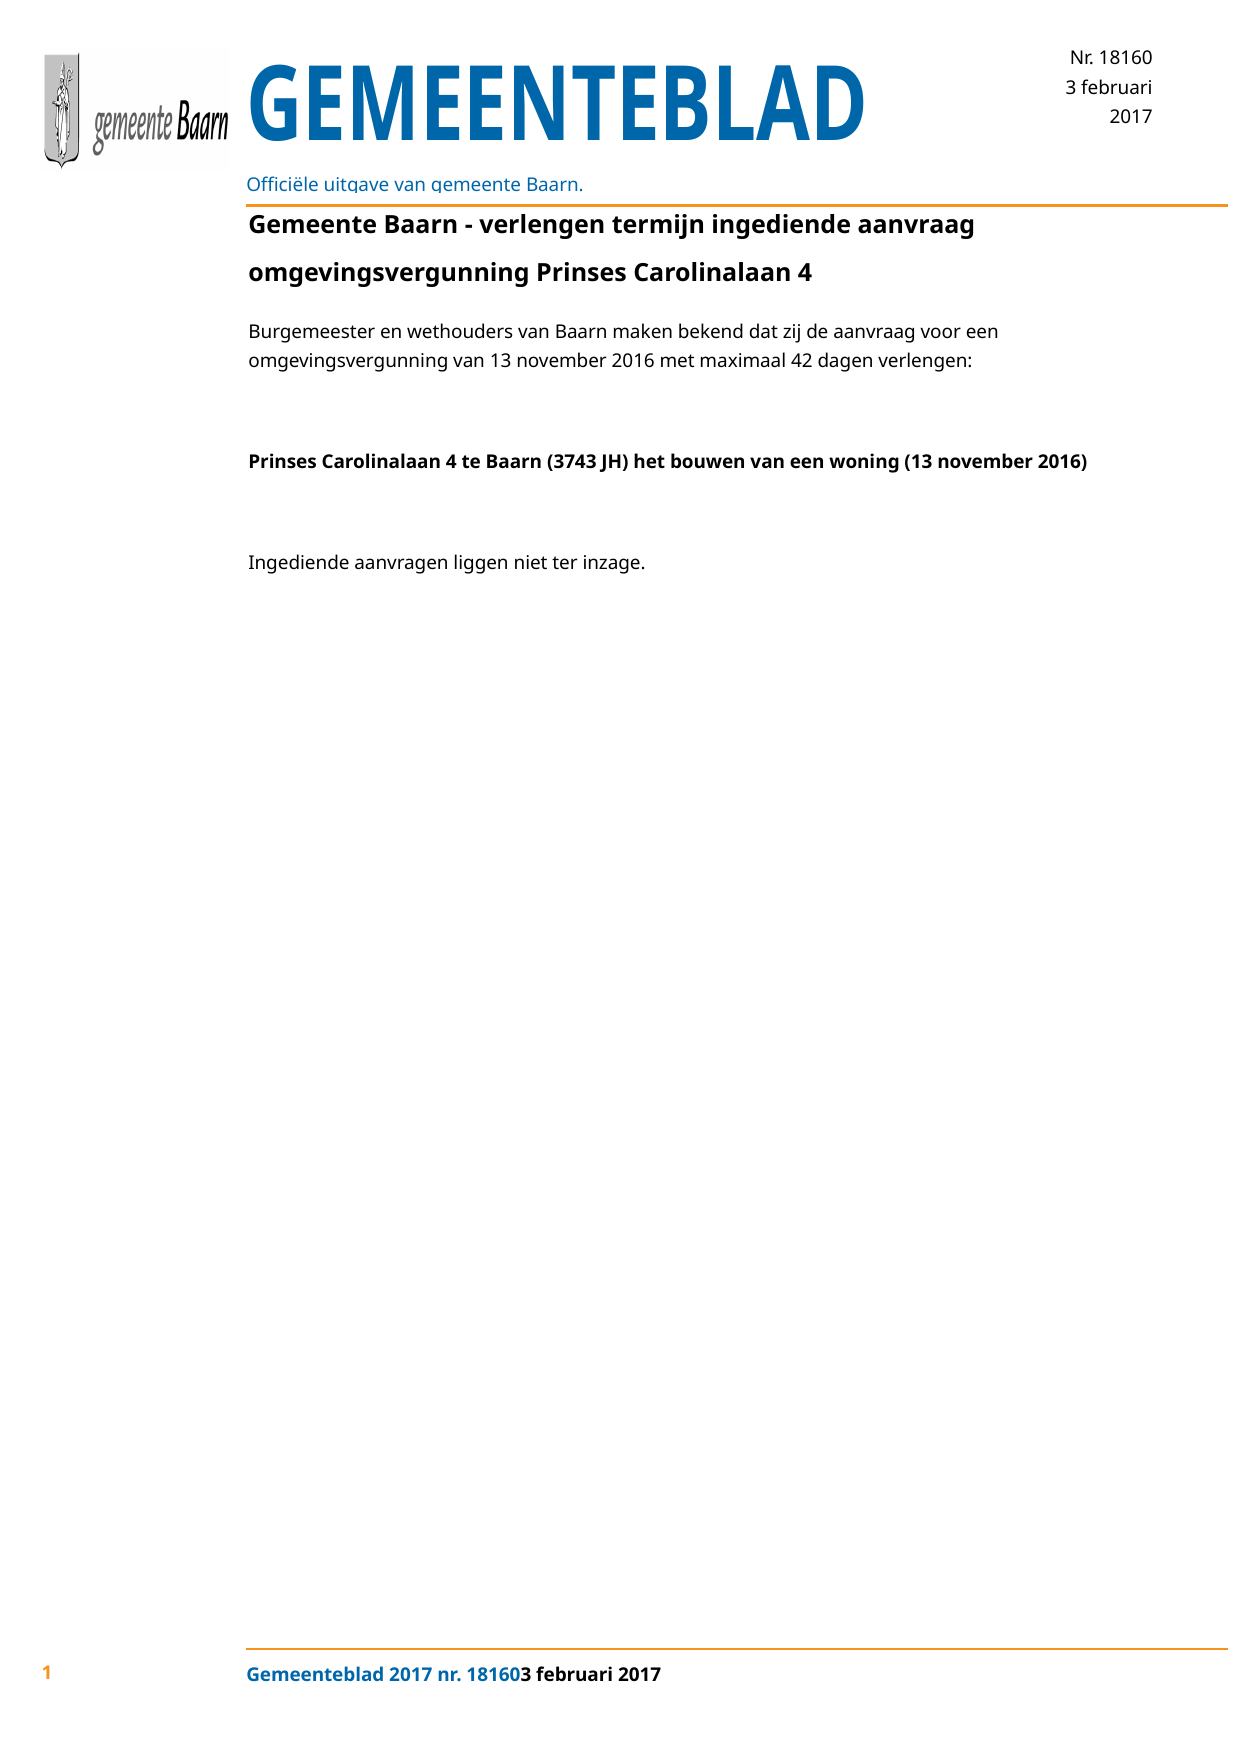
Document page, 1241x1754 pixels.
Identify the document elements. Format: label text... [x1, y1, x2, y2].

text Prinses Carolinalaan 4 te Baarn (3743 JH) het bouwen van een woning (13 november 2016) [248, 448, 1152, 474]
text Burgemeester en wethouders van Baarn maken bekend dat zij de aanvraag voor een omgevingsvergunning van 13 november 2016 met maximaal 42 dagen verlengen: [248, 318, 1152, 373]
text Gemeente Baarn - verlengen termijn ingediende aanvraag omgevingsvergunning Prinses Carolinalaan 4 [248, 207, 1152, 288]
text Ingediende aanvragen liggen niet ter inzage. [248, 549, 1152, 575]
picture [41, 47, 231, 172]
